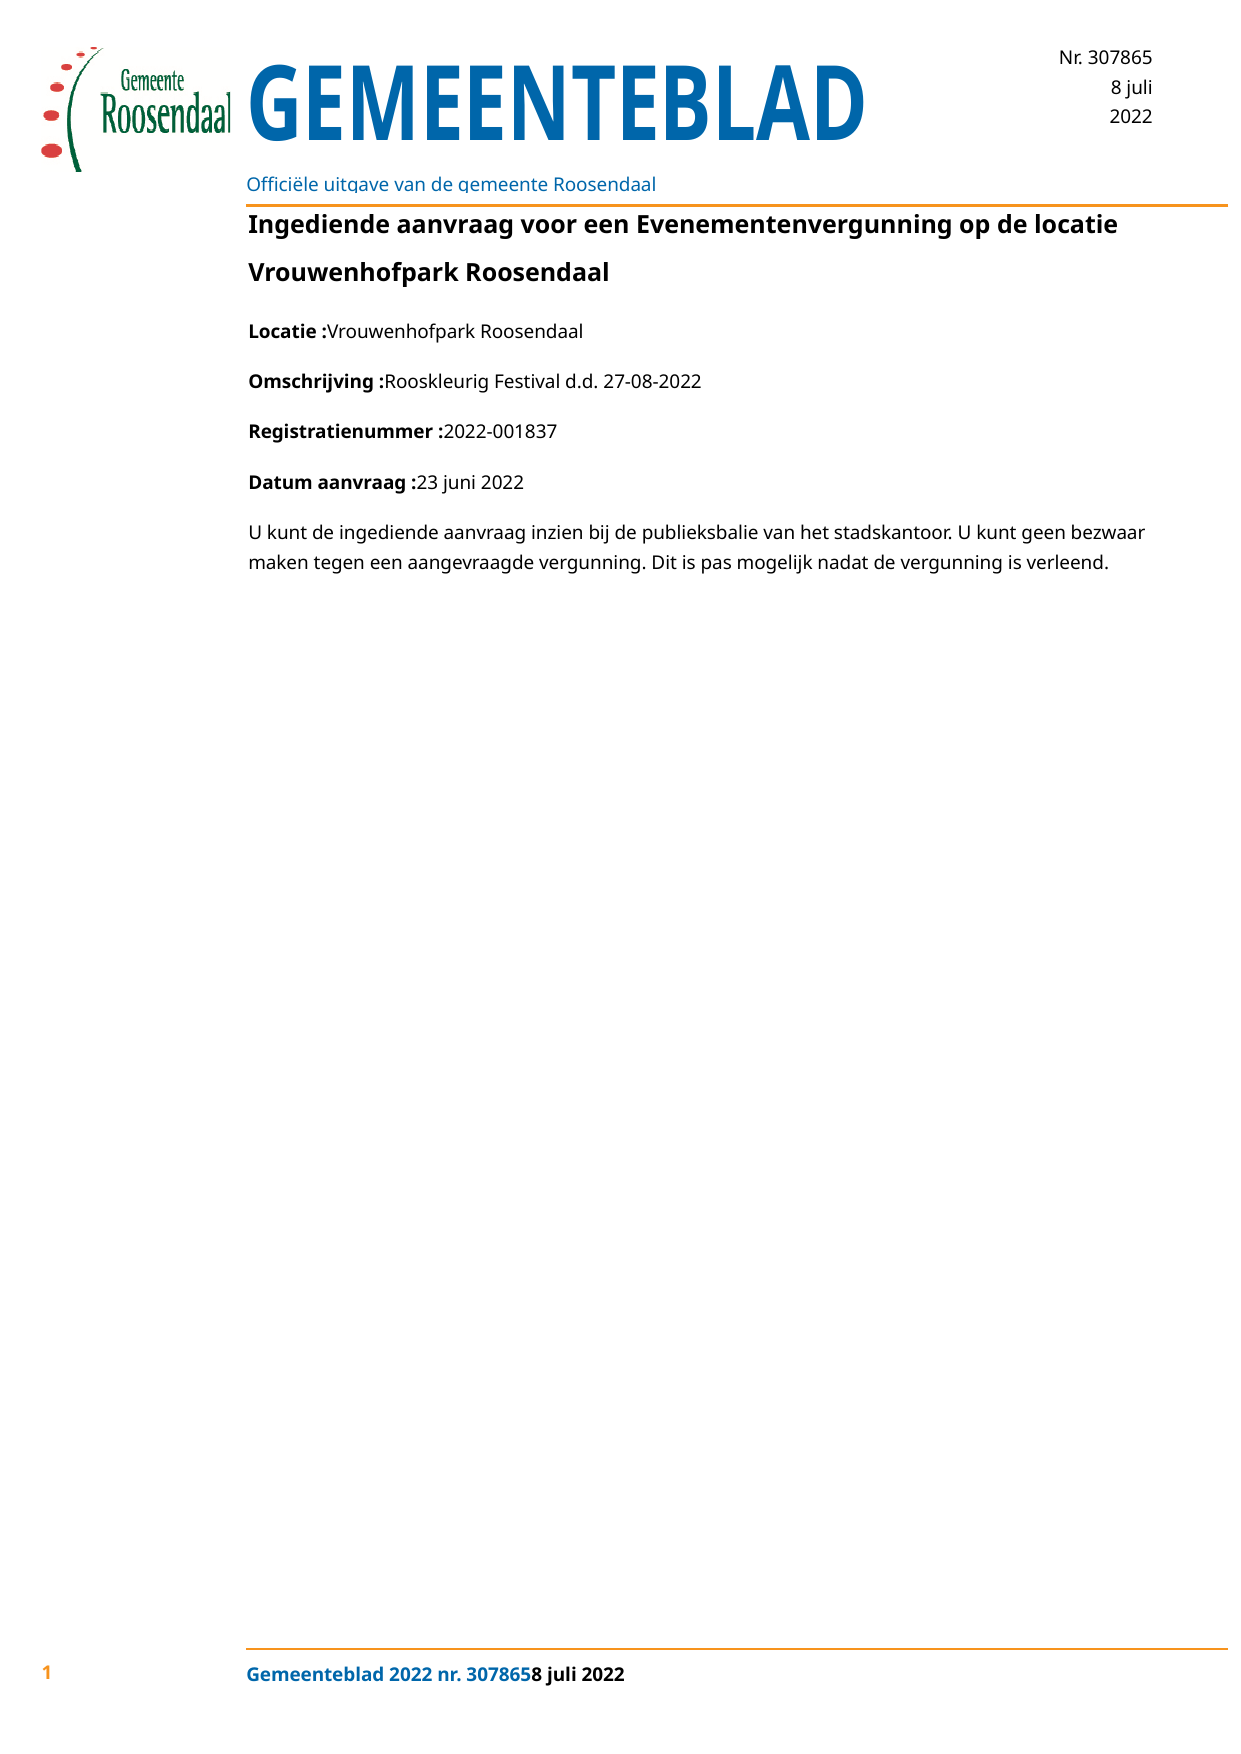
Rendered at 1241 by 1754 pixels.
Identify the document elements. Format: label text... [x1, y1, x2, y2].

text Locatie :Vrouwenhofpark Roosendaal [248, 318, 1152, 344]
text Registratienummer :2022-001837 [248, 419, 1152, 444]
text U kunt de ingediende aanvraag inzien bij de publieksbalie van het stadskantoor. U kunt geen bezwaar maken tegen een aangevraagde vergunning. Dit is pas mogelijk nadat de vergunning is verleend. [248, 519, 1152, 575]
text Datum aanvraag :23 juni 2022 [248, 469, 1152, 495]
text Omschrijving :Rooskleurig Festival d.d. 27-08-2022 [248, 368, 1152, 394]
picture [41, 47, 231, 172]
text Ingediende aanvraag voor een Evenementenvergunning op de locatie Vrouwenhofpark Roosendaal [248, 207, 1152, 288]
